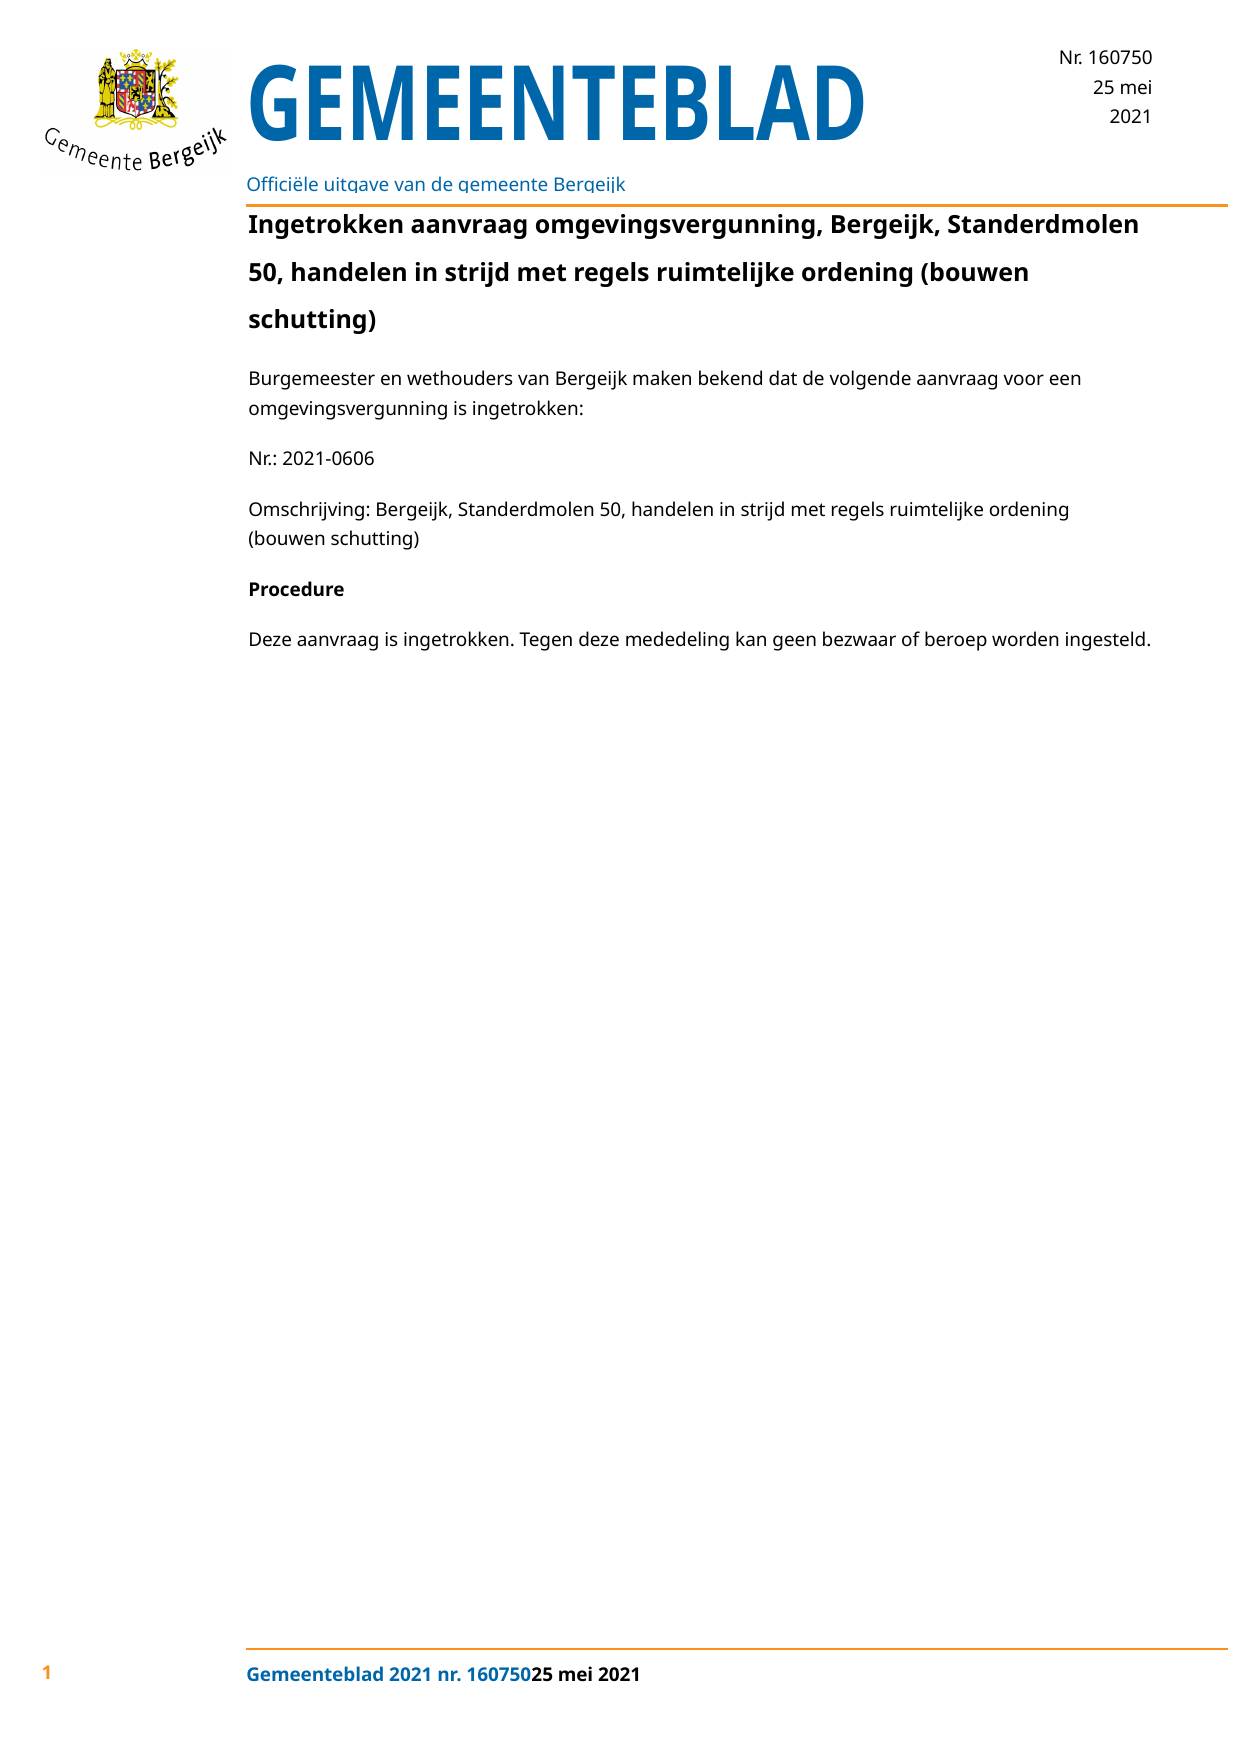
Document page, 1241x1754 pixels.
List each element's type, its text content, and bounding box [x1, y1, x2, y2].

text Procedure [248, 576, 1152, 602]
text Omschrijving: Bergeijk, Standerdmolen 50, handelen in strijd met regels ruimtelijke ordening (bouwen schutting) [248, 496, 1152, 551]
text Nr.: 2021-0606 [248, 446, 1152, 471]
text Ingetrokken aanvraag omgevingsvergunning, Bergeijk, Standerdmolen 50, handelen in strijd met regels ruimtelijke ordening (bouwen schutting) [248, 207, 1152, 336]
picture [41, 47, 231, 172]
text Burgemeester en wethouders van Bergeijk maken bekend dat de volgende aanvraag voor een omgevingsvergunning is ingetrokken: [248, 366, 1152, 421]
text Deze aanvraag is ingetrokken. Tegen deze mededeling kan geen bezwaar of beroep worden ingesteld. [248, 626, 1152, 652]
